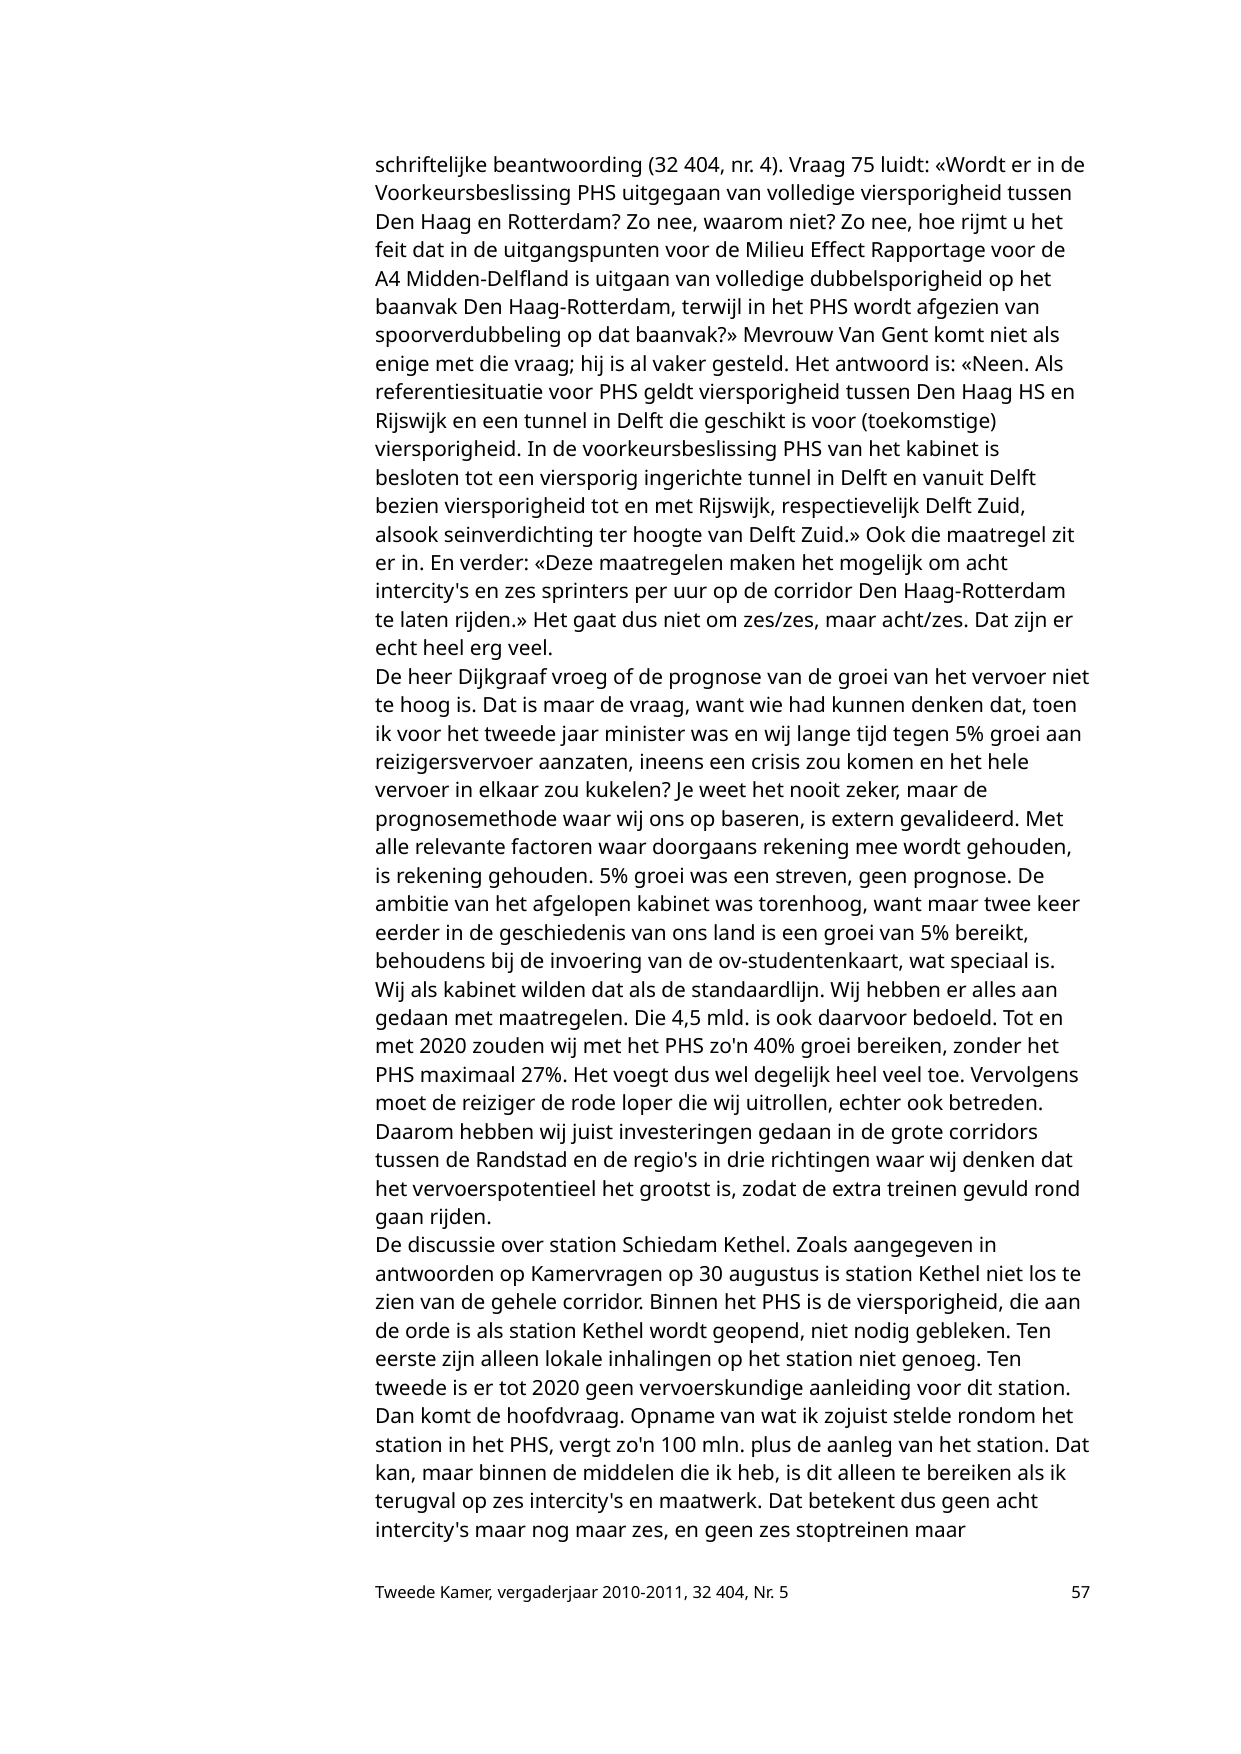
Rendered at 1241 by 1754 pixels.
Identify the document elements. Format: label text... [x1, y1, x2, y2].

text De discussie over station Schiedam Kethel. Zoals aangegeven in antwoorden op Kamervragen op 30 augustus is station Kethel niet los te zien van de gehele corridor. Binnen het PHS is de viersporigheid, die aan de orde is als station Kethel wordt geopend, niet nodig gebleken. Ten eerste zijn alleen lokale inhalingen op het station niet genoeg. Ten tweede is er tot 2020 geen vervoerskundige aanleiding voor dit station. Dan komt de hoofdvraag. Opname van wat ik zojuist stelde rondom het station in het PHS, vergt zo'n 100 mln. plus de aanleg van het station. Dat kan, maar binnen de middelen die ik heb, is dit alleen te bereiken als ik terugval op zes intercity's en maatwerk. Dat betekent dus geen acht intercity's maar nog maar zes, en geen zes stoptreinen maar [375, 1231, 1090, 1543]
text schriftelijke beantwoording (32 404, nr. 4). Vraag 75 luidt: «Wordt er in de Voorkeursbeslissing PHS uitgegaan van volledige viersporigheid tussen Den Haag en Rotterdam? Zo nee, waarom niet? Zo nee, hoe rijmt u het feit dat in de uitgangspunten voor de Milieu Effect Rapportage voor de A4 Midden-Delfland is uitgaan van volledige dubbelsporigheid op het baanvak Den Haag-Rotterdam, terwijl in het PHS wordt afgezien van spoorverdubbeling op dat baanvak?» Mevrouw Van Gent komt niet als enige met die vraag; hij is al vaker gesteld. Het antwoord is: «Neen. Als referentiesituatie voor PHS geldt viersporigheid tussen Den Haag HS en Rijswijk en een tunnel in Delft die geschikt is voor (toekomstige) viersporigheid. In de voorkeursbeslissing PHS van het kabinet is besloten tot een viersporig ingerichte tunnel in Delft en vanuit Delft bezien viersporigheid tot en met Rijswijk, respectievelijk Delft Zuid, alsook seinverdichting ter hoogte van Delft Zuid.» Ook die maatregel zit er in. En verder: «Deze maatregelen maken het mogelijk om acht intercity's en zes sprinters per uur op de corridor Den Haag-Rotterdam te laten rijden.» Het gaat dus niet om zes/zes, maar acht/zes. Dat zijn er echt heel erg veel. [375, 150, 1090, 662]
text De heer Dijkgraaf vroeg of de prognose van de groei van het vervoer niet te hoog is. Dat is maar de vraag, want wie had kunnen denken dat, toen ik voor het tweede jaar minister was en wij lange tijd tegen 5% groei aan reizigersvervoer aanzaten, ineens een crisis zou komen en het hele vervoer in elkaar zou kukelen? Je weet het nooit zeker, maar de prognosemethode waar wij ons op baseren, is extern gevalideerd. Met alle relevante factoren waar doorgaans rekening mee wordt gehouden, is rekening gehouden. 5% groei was een streven, geen prognose. De ambitie van het afgelopen kabinet was torenhoog, want maar twee keer eerder in de geschiedenis van ons land is een groei van 5% bereikt, behoudens bij de invoering van de ov-studentenkaart, wat speciaal is. Wij als kabinet wilden dat als de standaardlijn. Wij hebben er alles aan gedaan met maatregelen. Die 4,5 mld. is ook daarvoor bedoeld. Tot en met 2020 zouden wij met het PHS zo'n 40% groei bereiken, zonder het PHS maximaal 27%. Het voegt dus wel degelijk heel veel toe. Vervolgens moet de reiziger de rode loper die wij uitrollen, echter ook betreden. Daarom hebben wij juist investeringen gedaan in de grote corridors tussen de Randstad en de regio's in drie richtingen waar wij denken dat het vervoerspotentieel het grootst is, zodat de extra treinen gevuld rond gaan rijden. [375, 662, 1090, 1231]
